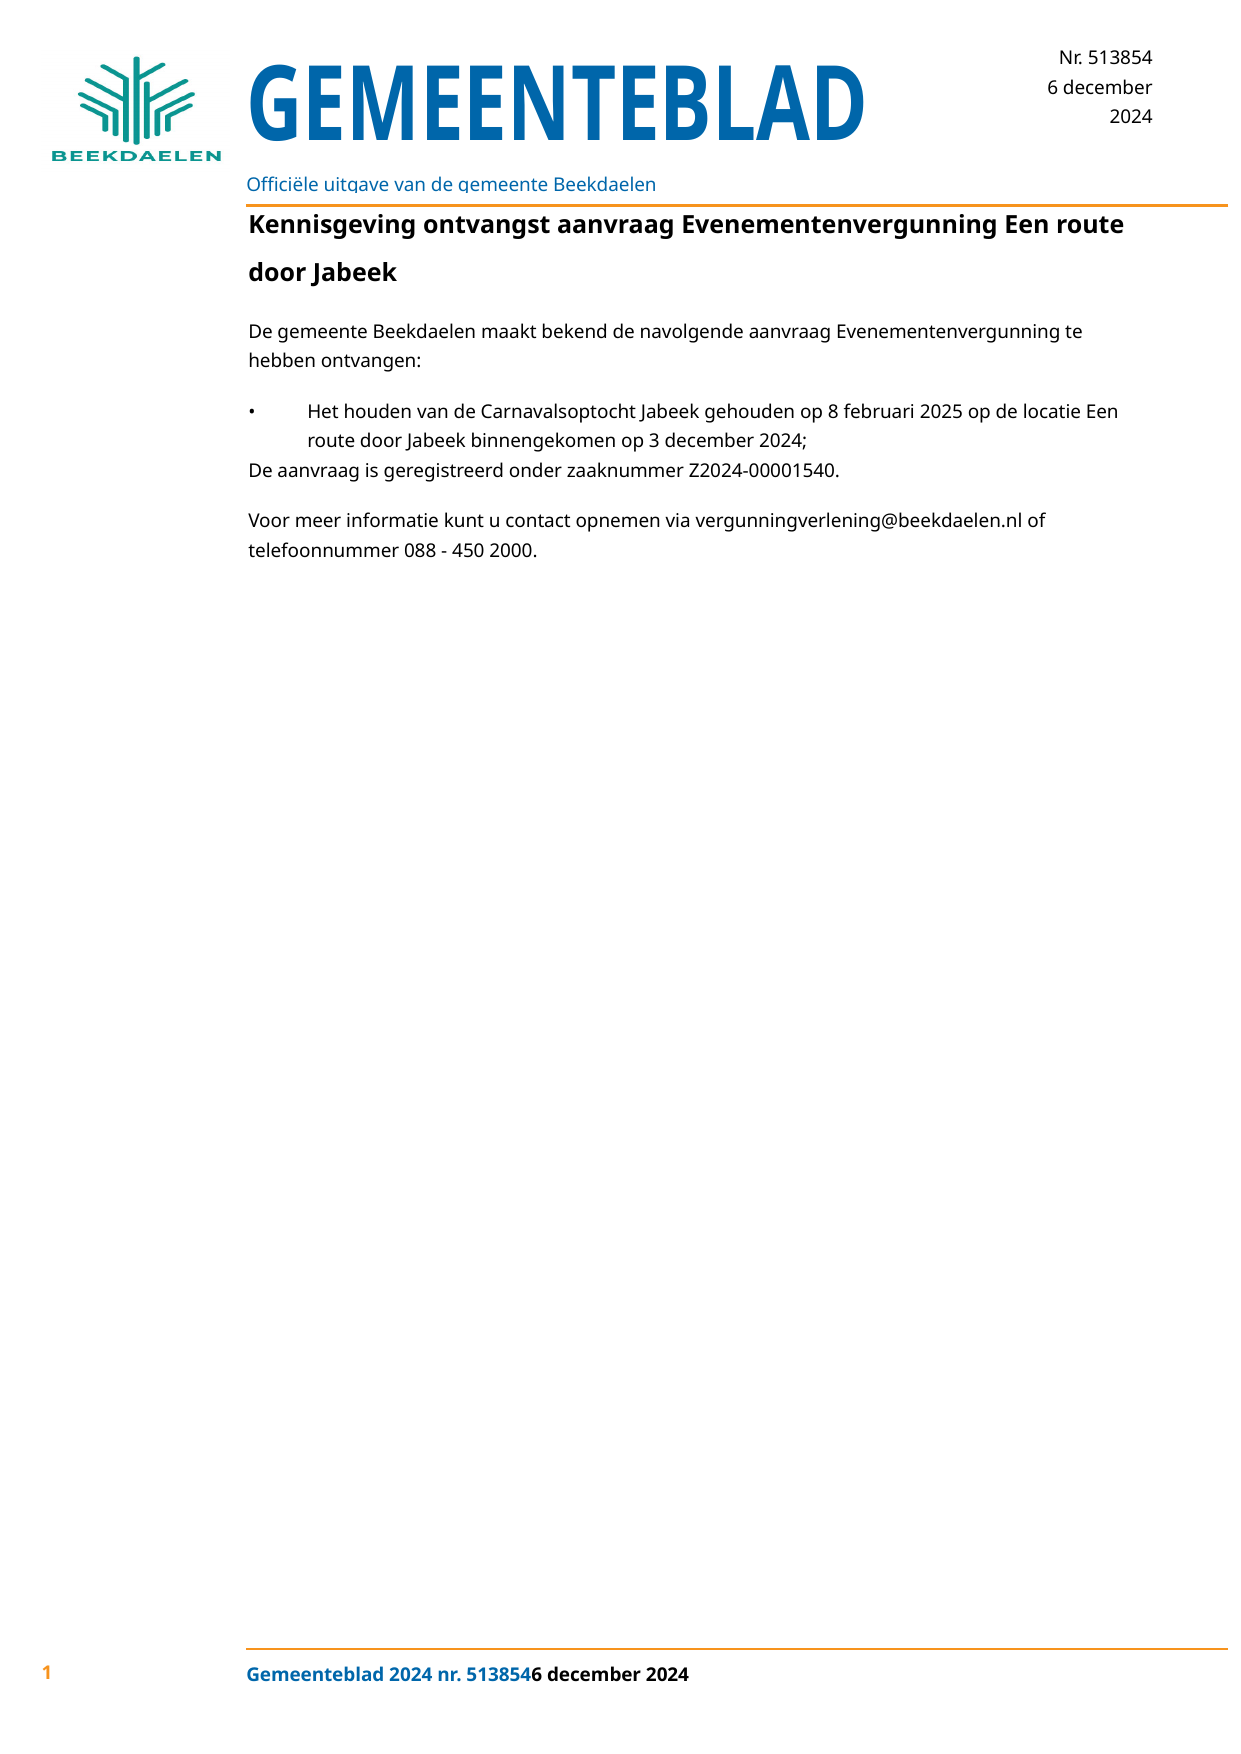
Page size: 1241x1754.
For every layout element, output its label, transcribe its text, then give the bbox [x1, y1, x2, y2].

text Kennisgeving ontvangst aanvraag Evenementenvergunning Een route door Jabeek [248, 207, 1152, 288]
picture [41, 47, 231, 172]
text Voor meer informatie kunt u contact opnemen via vergunningverlening@beekdaelen.nl of telefoonnummer 088 - 450 2000. [248, 507, 1152, 563]
text De aanvraag is geregistreerd onder zaaknummer Z2024-00001540. [248, 457, 1152, 483]
list Het houden van de Carnavalsoptocht Jabeek gehouden op 8 februari 2025 op de locatie Een route door Jabeek binnengekomen op 3 december 2024; [248, 398, 1152, 453]
text De gemeente Beekdaelen maakt bekend de navolgende aanvraag Evenementenvergunning te hebben ontvangen: [248, 318, 1152, 373]
